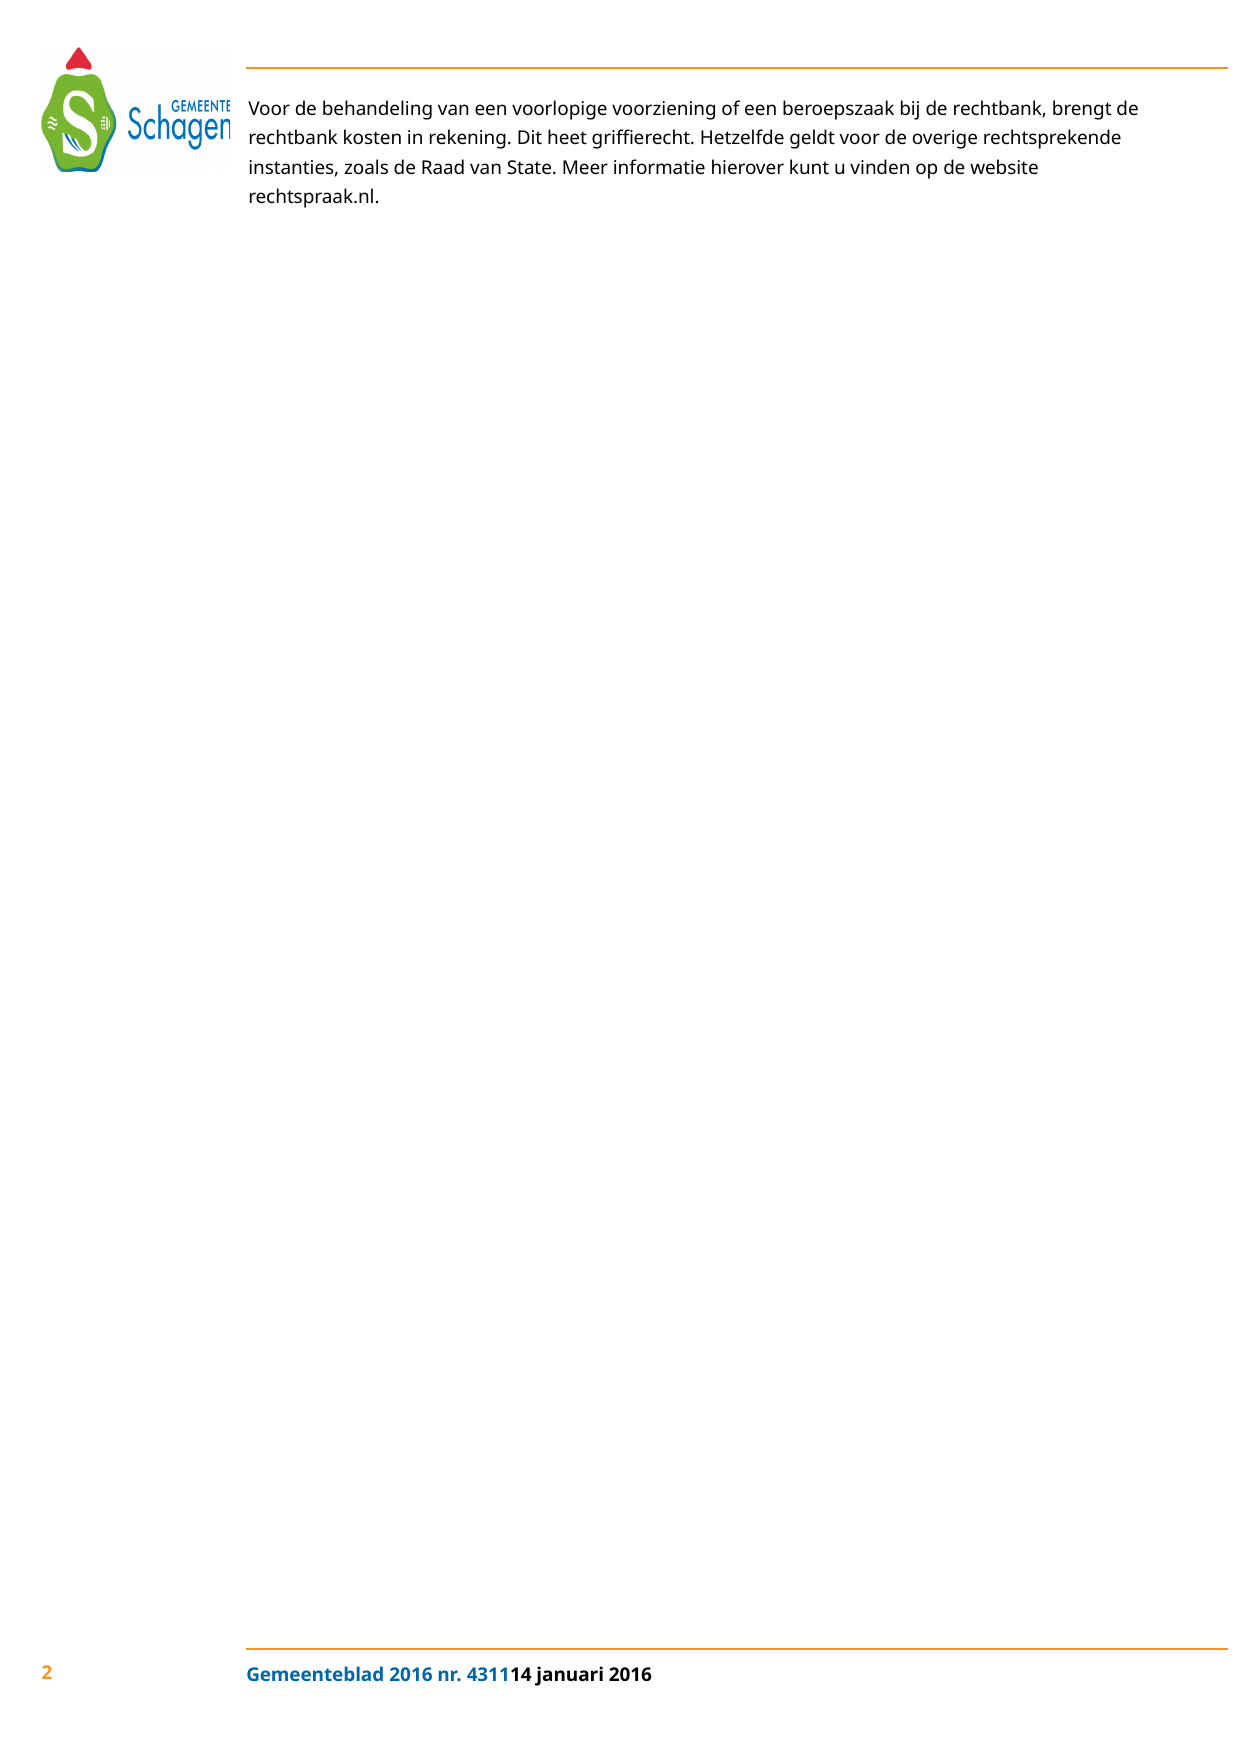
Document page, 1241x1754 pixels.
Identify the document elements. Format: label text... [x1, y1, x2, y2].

picture [41, 47, 231, 172]
text Voor de behandeling van een voorlopige voorziening of een beroepszaak bij de rechtbank, brengt de rechtbank kosten in rekening. Dit heet griffierecht. Hetzelfde geldt voor de overige rechtsprekende instanties, zoals de Raad van State. Meer informatie hierover kunt u vinden op de website rechtspraak.nl. [248, 95, 1152, 209]
